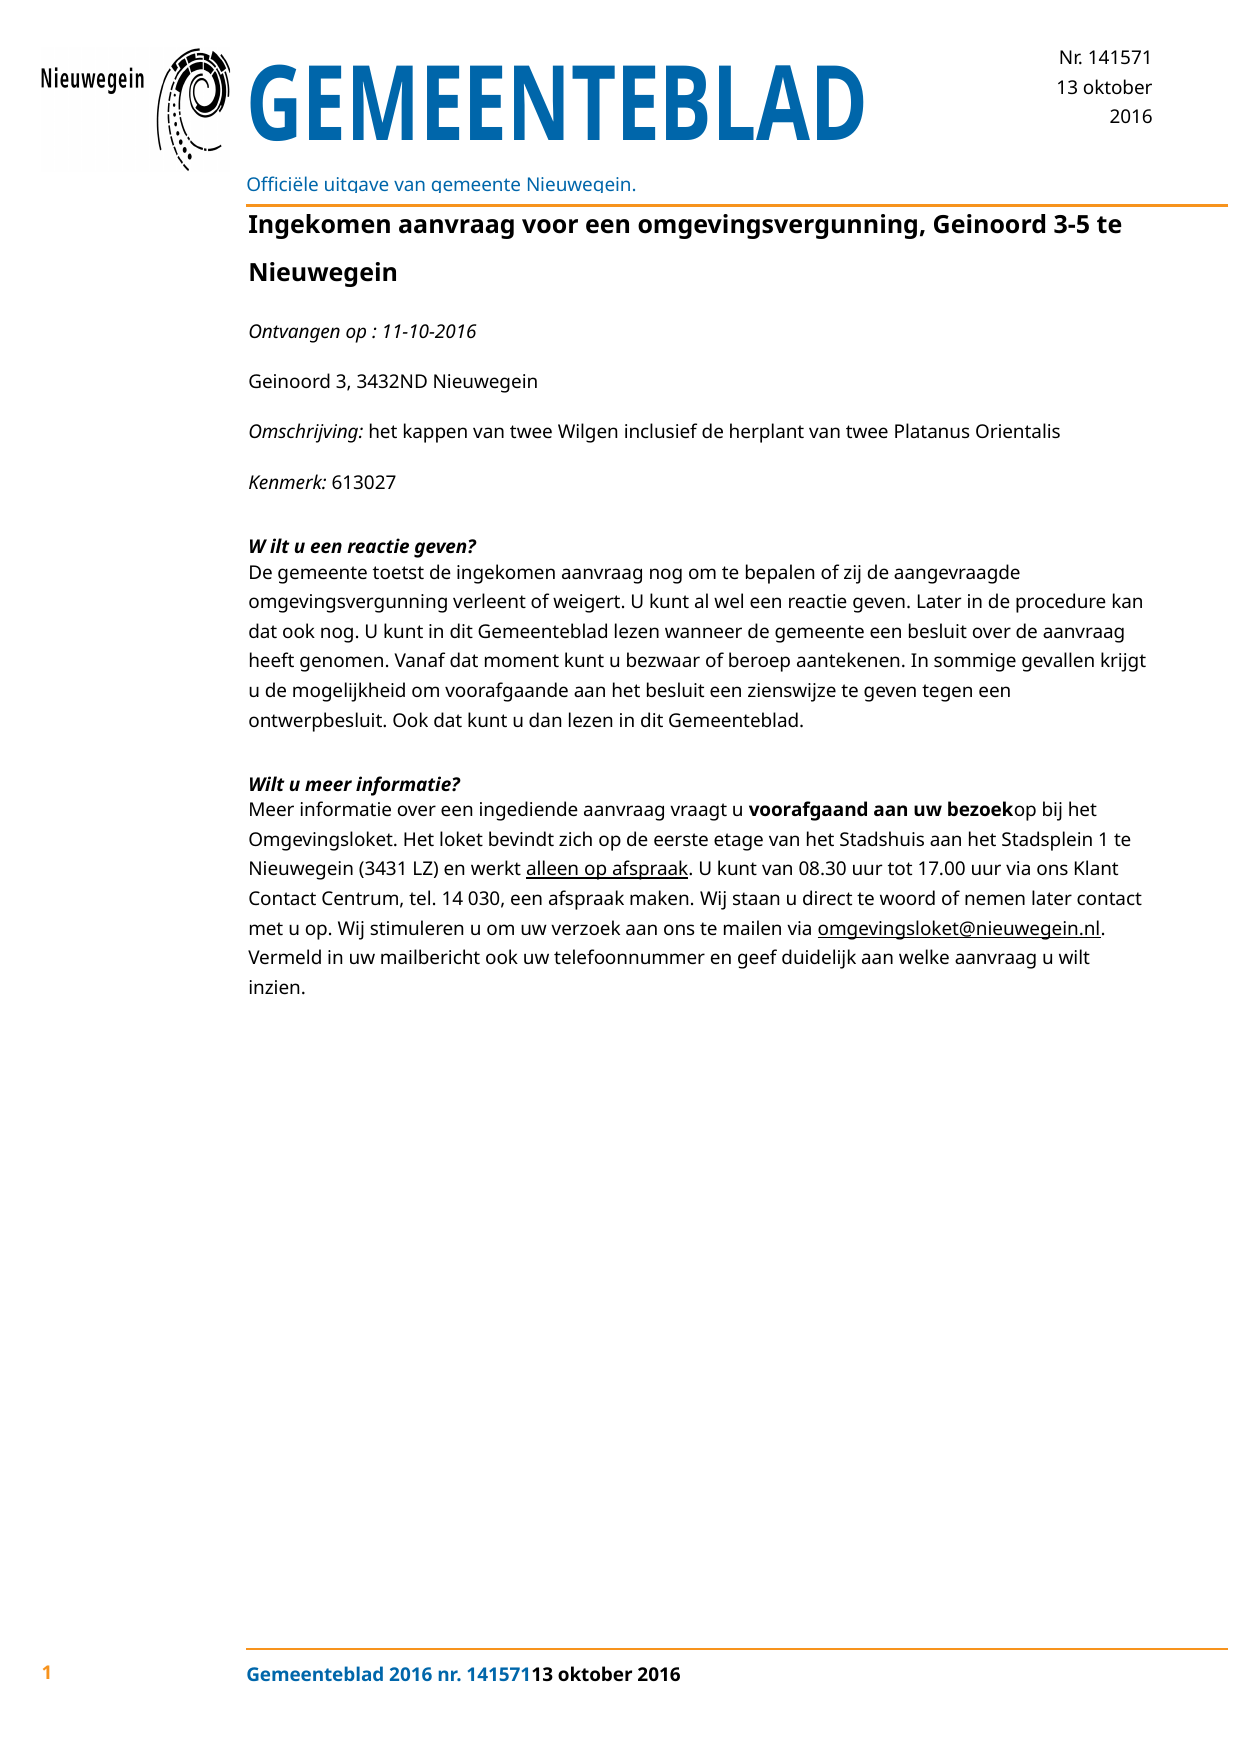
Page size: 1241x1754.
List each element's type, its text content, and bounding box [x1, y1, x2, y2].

text De gemeente toetst de ingekomen aanvraag nog om te bepalen of zij de aangevraagde omgevingsvergunning verleent of weigert. U kunt al wel een reactie geven. Later in de procedure kan dat ook nog. U kunt in dit Gemeenteblad lezen wanneer de gemeente een besluit over de aanvraag heeft genomen. Vanaf dat moment kunt u bezwaar of beroep aantekenen. In sommige gevallen krijgt u de mogelijkheid om voorafgaande aan het besluit een zienswijze te geven tegen een ontwerpbesluit. Ook dat kunt u dan lezen in dit Gemeenteblad. [248, 559, 1152, 732]
text Kenmerk: 613027 [248, 469, 1152, 495]
text Geinoord 3, 3432ND Nieuwegein [248, 368, 1152, 394]
text Ontvangen op : 11-10-2016 [248, 318, 1152, 344]
text Ingekomen aanvraag voor een omgevingsvergunning, Geinoord 3-5 te Nieuwegein [248, 207, 1152, 288]
text W ilt u een reactie geven? [248, 533, 1152, 559]
text Omschrijving: het kappen van twee Wilgen inclusief de herplant van twee Platanus Orientalis [248, 419, 1152, 444]
picture [41, 47, 231, 172]
text Meer informatie over een ingediende aanvraag vraagt u voorafgaand aan uw bezoekop bij het Omgevingsloket. Het loket bevindt zich op de eerste etage van het Stadshuis aan het Stadsplein 1 te Nieuwegein (3431 LZ) en werkt alleen op afspraak. U kunt van 08.30 uur tot 17.00 uur via ons Klant Contact Centrum, tel. 14 030, een afspraak maken. Wij staan u direct te woord of nemen later contact met u op. Wij stimuleren u om uw verzoek aan ons te mailen via omgevingsloket@nieuwegein.nl. Vermeld in uw mailbericht ook uw telefoonnummer en geef duidelijk aan welke aanvraag u wilt inzien. [248, 796, 1152, 1000]
text Wilt u meer informatie? [248, 771, 1152, 796]
